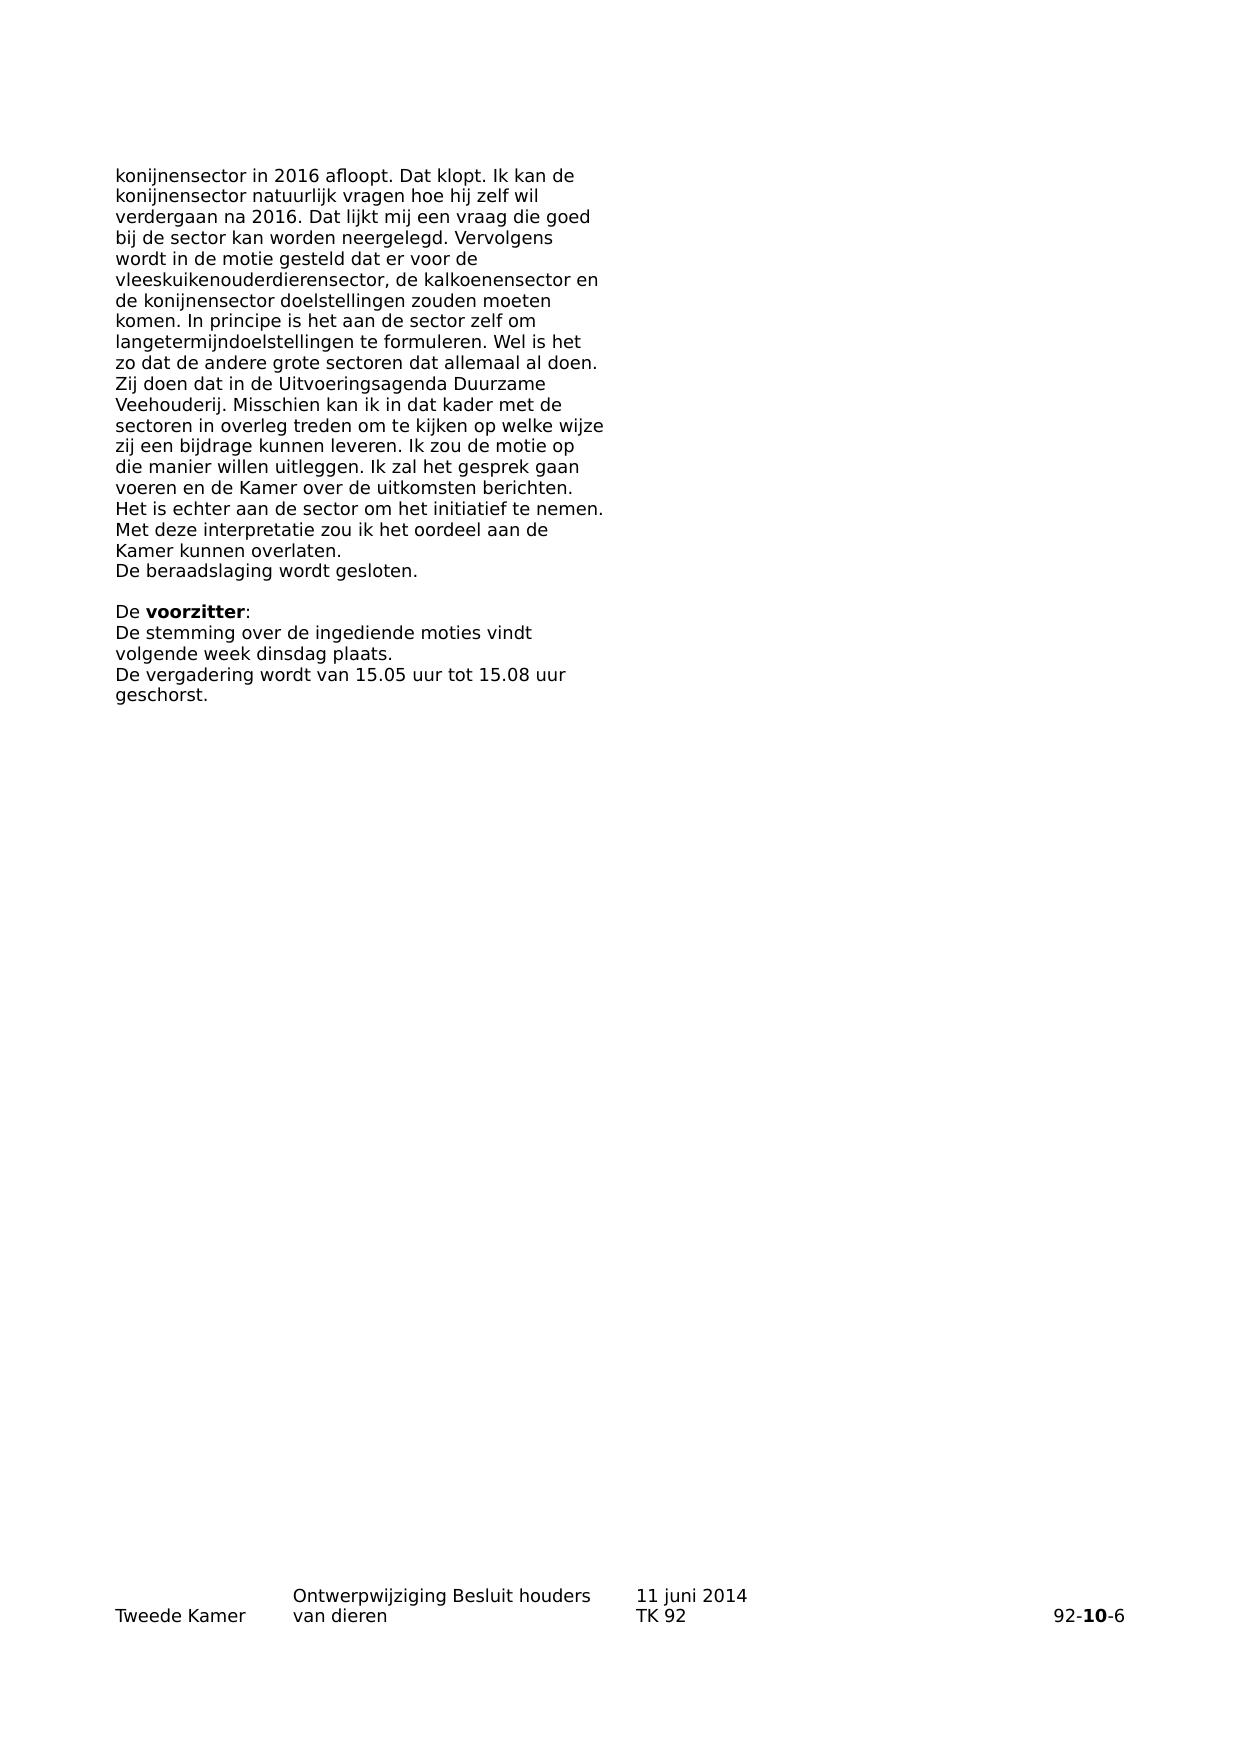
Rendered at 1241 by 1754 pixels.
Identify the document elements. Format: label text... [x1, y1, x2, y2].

text De vergadering wordt van 15.05 uur tot 15.08 uur geschorst. [115, 664, 605, 706]
text De stemming over de ingediende moties vindt volgende week dinsdag plaats. [115, 623, 605, 664]
text De beraadslaging wordt gesloten. [115, 561, 605, 582]
text konijnensector in 2016 afloopt. Dat klopt. Ik kan de konijnensector natuurlijk vragen hoe hij zelf wil verdergaan na 2016. Dat lijkt mij een vraag die goed bij de sector kan worden neergelegd. Vervolgens wordt in de motie gesteld dat er voor de vleeskuikenouderdierensector, de kalkoenensector en de konijnensector doelstellingen zouden moeten komen. In principe is het aan de sector zelf om langetermijndoelstellingen te formuleren. Wel is het zo dat de andere grote sectoren dat allemaal al doen. Zij doen dat in de Uitvoeringsagenda Duurzame Veehouderij. Misschien kan ik in dat kader met de sectoren in overleg treden om te kijken op welke wijze zij een bijdrage kunnen leveren. Ik zou de motie op die manier willen uitleggen. Ik zal het gesprek gaan voeren en de Kamer over de uitkomsten berichten. Het is echter aan de sector om het initiatief te nemen. Met deze interpretatie zou ik het oordeel aan de Kamer kunnen overlaten. [115, 165, 605, 561]
text De voorzitter: [115, 602, 605, 623]
